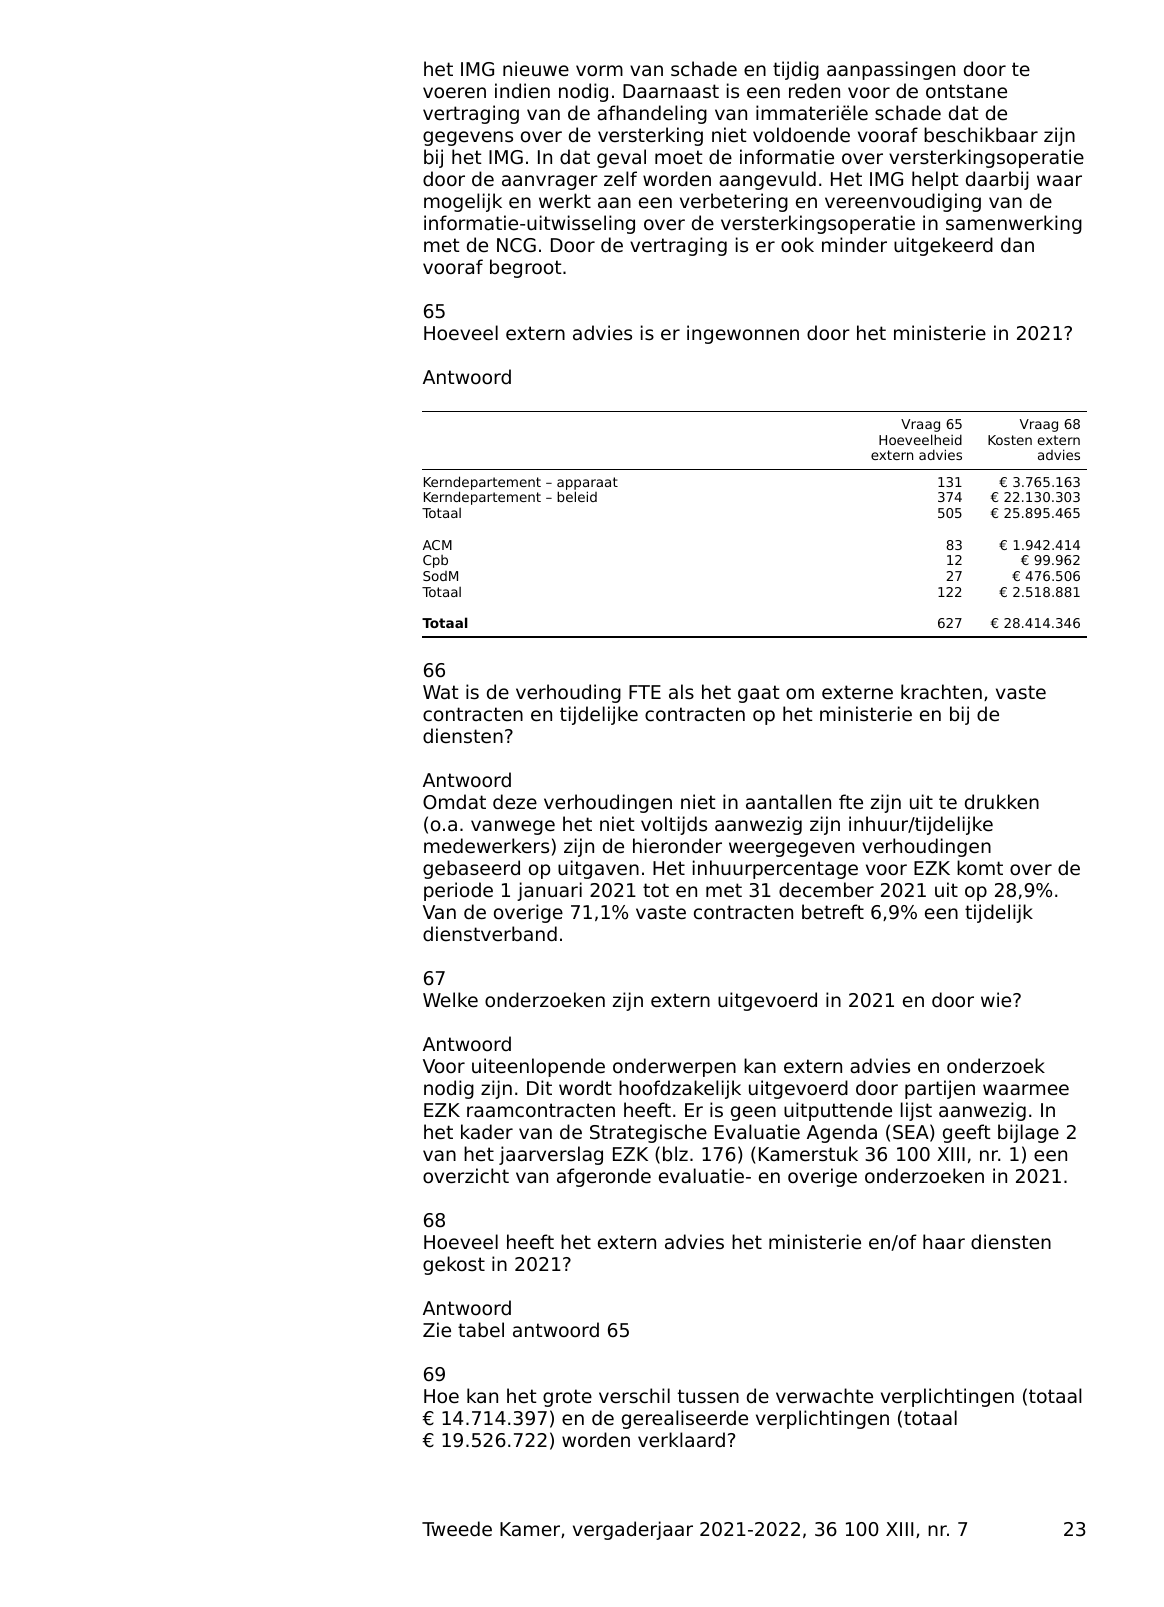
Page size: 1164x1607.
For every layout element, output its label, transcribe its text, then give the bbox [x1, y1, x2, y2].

table_cell [969, 522, 1087, 537]
table_cell [422, 600, 850, 616]
text Antwoord [422, 770, 1087, 792]
text Omdat deze verhoudingen niet in aantallen fte zijn uit te drukken (o.a. vanwege het niet voltijds aanwezig zijn inhuur/tijdelijke medewerkers) zijn de hieronder weergegeven verhoudingen gebaseerd op uitgaven. Het inhuurpercentage voor EZK komt over de periode 1 januari 2021 tot en met 31 december 2021 uit op 28,9%. Van de overige 71,1% vaste contracten betreft 6,9% een tijdelijk dienstverband. [422, 792, 1087, 946]
table_cell 131 [850, 470, 968, 490]
table_cell Cpb [422, 553, 850, 569]
table_cell 27 [850, 569, 968, 584]
table_header Vraag 65 Hoeveelheid extern advies [850, 412, 968, 469]
text Antwoord [422, 367, 1087, 389]
text Hoeveel extern advies is er ingewonnen door het ministerie in 2021? [422, 323, 1087, 345]
text Hoeveel heeft het extern advies het ministerie en/of haar diensten gekost in 2021? [422, 1232, 1087, 1276]
text 66 [422, 659, 1087, 682]
text 67 [422, 968, 1087, 990]
table_cell € 99.962 [969, 553, 1087, 569]
table_cell € 476.506 [969, 569, 1087, 584]
table_cell Totaal [422, 506, 850, 522]
table_cell € 1.942.414 [969, 537, 1087, 553]
table_cell 83 [850, 537, 968, 553]
table_cell 374 [850, 490, 968, 506]
table_cell 505 [850, 506, 968, 522]
text 68 [422, 1210, 1087, 1232]
table_cell Totaal [422, 616, 850, 636]
table_cell [969, 600, 1087, 616]
table_header [422, 412, 850, 469]
table_cell 12 [850, 553, 968, 569]
table_cell € 3.765.163 [969, 470, 1087, 490]
table_cell € 28.414.346 [969, 616, 1087, 636]
text 69 [422, 1364, 1087, 1386]
text Antwoord [422, 1034, 1087, 1056]
table_cell Totaal [422, 585, 850, 600]
table_cell ACM [422, 537, 850, 553]
text het IMG nieuwe vorm van schade en tijdig aanpassingen door te voeren indien nodig. Daarnaast is een reden voor de ontstane vertraging van de afhandeling van immateriële schade dat de gegevens over de versterking niet voldoende vooraf beschikbaar zijn bij het IMG. In dat geval moet de informatie over versterkingsoperatie door de aanvrager zelf worden aangevuld. Het IMG helpt daarbij waar mogelijk en werkt aan een verbetering en vereenvoudiging van de informatie-uitwisseling over de versterkingsoperatie in samenwerking met de NCG. Door de vertraging is er ook minder uitgekeerd dan vooraf begroot. [422, 59, 1087, 279]
table_cell € 22.130.303 [969, 490, 1087, 506]
text Wat is de verhouding FTE als het gaat om externe krachten, vaste contracten en tijdelijke contracten op het ministerie en bij de diensten? [422, 682, 1087, 747]
table_cell 627 [850, 616, 968, 636]
table_cell Kerndepartement – apparaat [422, 470, 850, 490]
table_cell [850, 522, 968, 537]
table_cell [850, 600, 968, 616]
text Antwoord [422, 1298, 1087, 1320]
table_cell € 25.895.465 [969, 506, 1087, 522]
table_cell SodM [422, 569, 850, 584]
table_header Vraag 68 Kosten extern advies [969, 412, 1087, 469]
text Zie tabel antwoord 65 [422, 1320, 1087, 1342]
text Voor uiteenlopende onderwerpen kan extern advies en onderzoek nodig zijn. Dit wordt hoofdzakelijk uitgevoerd door partijen waarmee EZK raamcontracten heeft. Er is geen uitputtende lijst aanwezig. In het kader van de Strategische Evaluatie Agenda (SEA) geeft bijlage 2 van het jaarverslag EZK (blz. 176) (Kamerstuk 36 100 XIII, nr. 1) een overzicht van afgeronde evaluatie- en overige onderzoeken in 2021. [422, 1056, 1087, 1188]
table_cell € 2.518.881 [969, 585, 1087, 600]
text Welke onderzoeken zijn extern uitgevoerd in 2021 en door wie? [422, 990, 1087, 1012]
table_cell 122 [850, 585, 968, 600]
table_cell Kerndepartement – beleid [422, 490, 850, 506]
text 65 [422, 301, 1087, 323]
table_cell [422, 522, 850, 537]
text Hoe kan het grote verschil tussen de verwachte verplichtingen (totaal € 14.714.397) en de gerealiseerde verplichtingen (totaal € 19.526.722) worden verklaard? [422, 1386, 1087, 1452]
